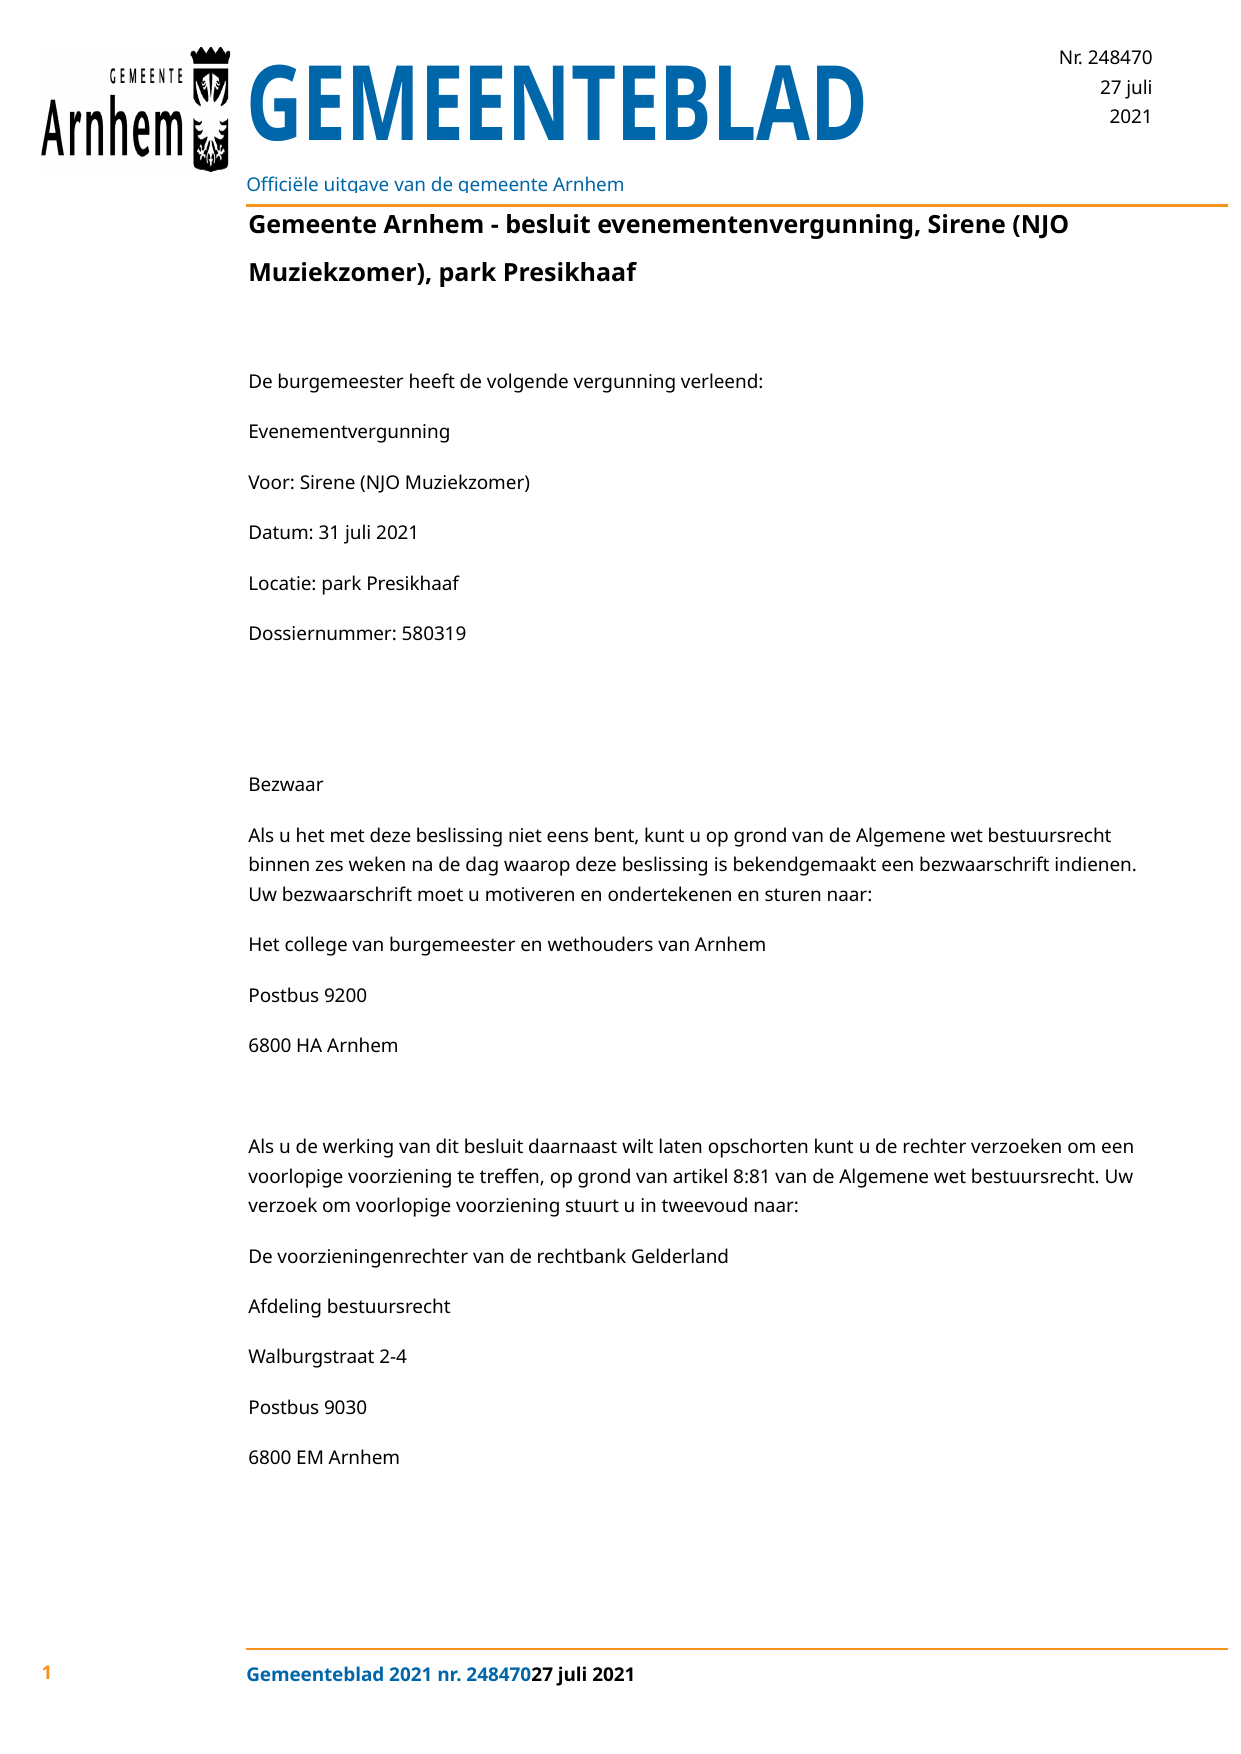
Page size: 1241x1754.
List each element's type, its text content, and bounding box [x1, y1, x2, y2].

text De burgemeester heeft de volgende vergunning verleend: [248, 368, 1152, 394]
text Het college van burgemeester en wethouders van Arnhem [248, 932, 1152, 957]
picture [41, 47, 231, 172]
text De voorzieningenrechter van de rechtbank Gelderland [248, 1243, 1152, 1269]
text Als u de werking van dit besluit daarnaast wilt laten opschorten kunt u de rechter verzoeken om een voorlopige voorziening te treffen, op grond van artikel 8:81 van de Algemene wet bestuursrecht. Uw verzoek om voorlopige voorziening stuurt u in tweevoud naar: [248, 1133, 1152, 1218]
text Afdeling bestuursrecht [248, 1293, 1152, 1319]
text Postbus 9030 [248, 1394, 1152, 1420]
text 6800 EM Arnhem [248, 1444, 1152, 1470]
text Datum: 31 juli 2021 [248, 519, 1152, 545]
text Postbus 9200 [248, 982, 1152, 1008]
text Dossiernummer: 580319 [248, 620, 1152, 646]
text 6800 HA Arnhem [248, 1032, 1152, 1058]
text Locatie: park Presikhaaf [248, 570, 1152, 596]
text Gemeente Arnhem - besluit evenementenvergunning, Sirene (NJO Muziekzomer), park Presikhaaf [248, 207, 1152, 288]
text Evenementvergunning [248, 419, 1152, 444]
text Voor: Sirene (NJO Muziekzomer) [248, 469, 1152, 495]
text Bezwaar [248, 772, 1152, 797]
text Walburgstraat 2-4 [248, 1344, 1152, 1369]
text Als u het met deze beslissing niet eens bent, kunt u op grond van de Algemene wet bestuursrecht binnen zes weken na de dag waarop deze beslissing is bekendgemaakt een bezwaarschrift indienen. Uw bezwaarschrift moet u motiveren en ondertekenen en sturen naar: [248, 822, 1152, 907]
